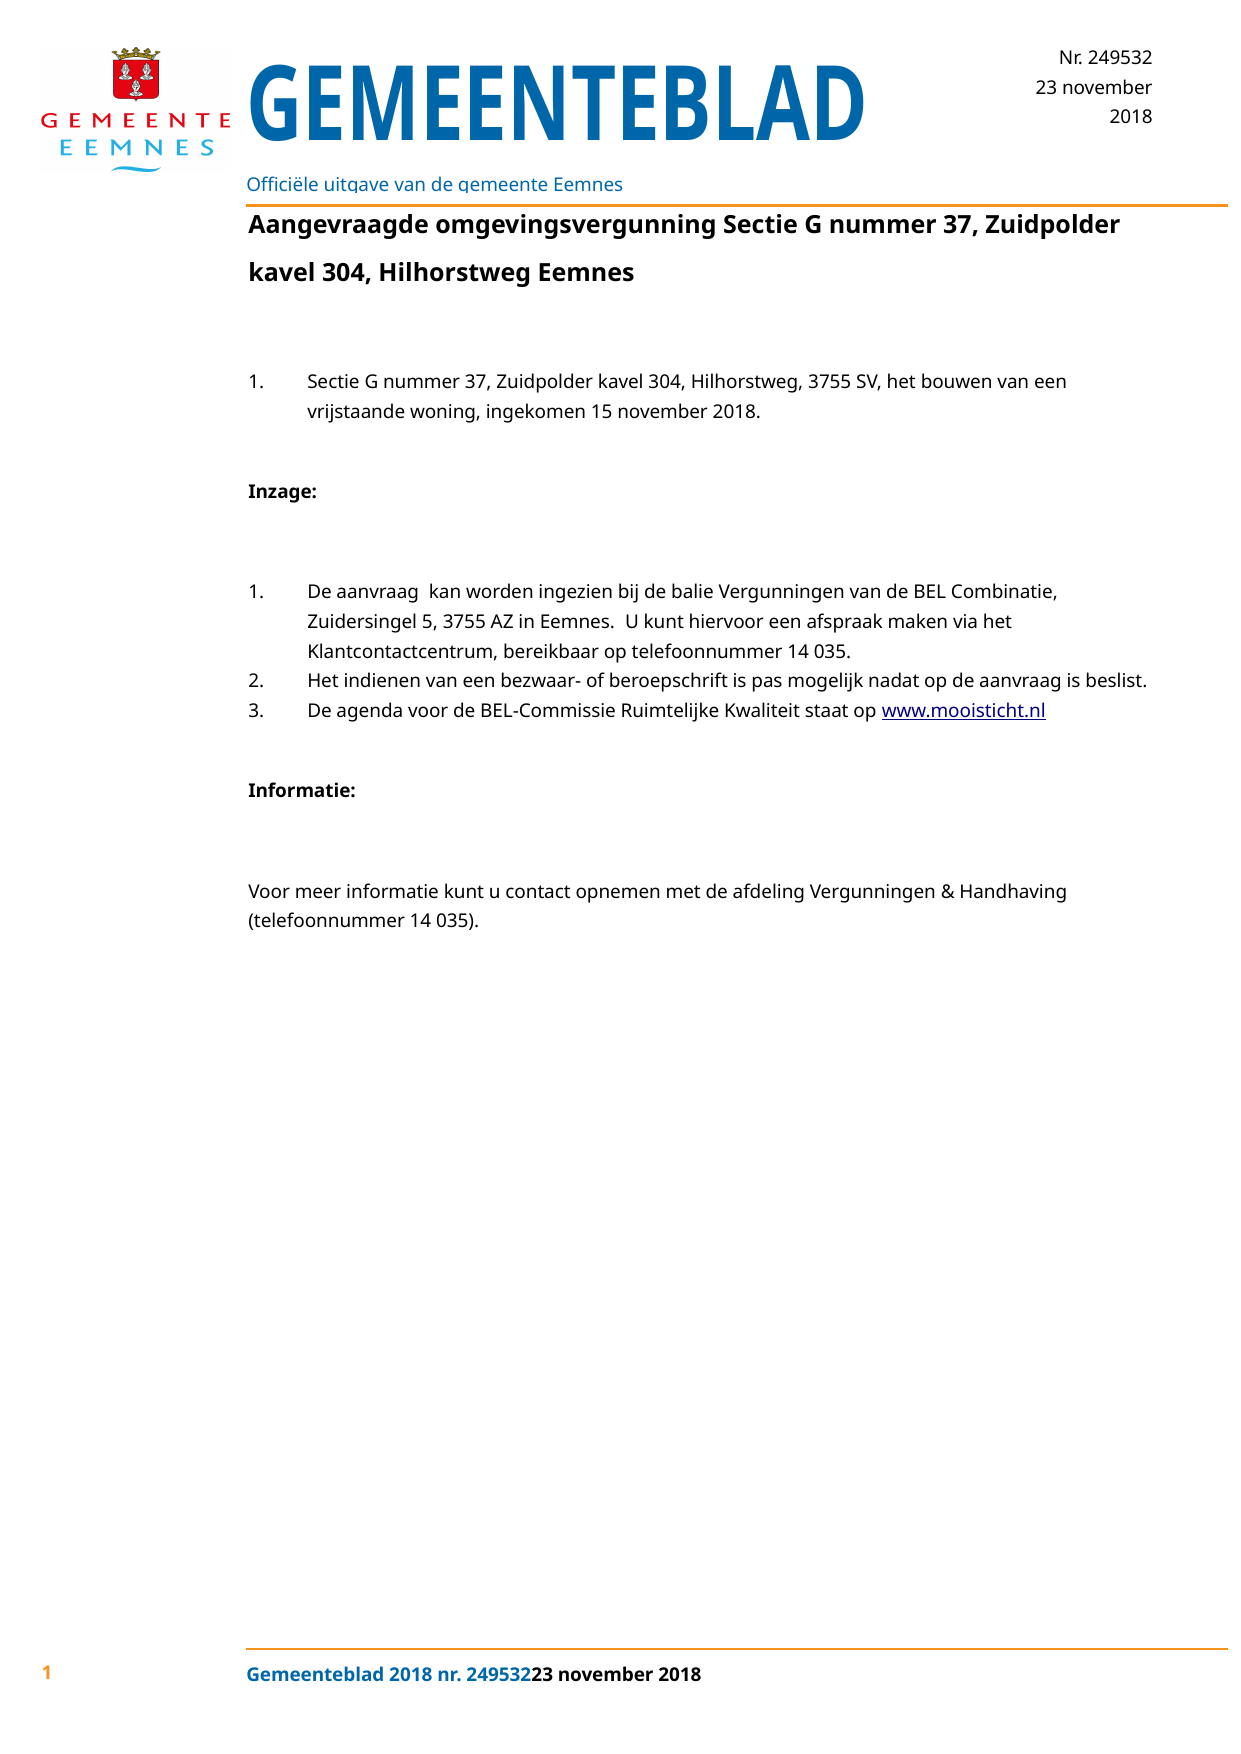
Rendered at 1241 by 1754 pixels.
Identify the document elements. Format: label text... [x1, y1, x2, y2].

text Inzage: [248, 478, 1152, 504]
list Sectie G nummer 37, Zuidpolder kavel 304, Hilhorstweg, 3755 SV, het bouwen van een vrijstaande woning, ingekomen 15 november 2018. [248, 368, 1152, 424]
list Het indienen van een bezwaar- of beroepschrift is pas mogelijk nadat op de aanvraag is beslist. [248, 667, 1152, 693]
text Informatie: [248, 777, 1152, 803]
list De agenda voor de BEL-Commissie Ruimtelijke Kwaliteit staat op www.mooisticht.nl [248, 697, 1152, 723]
picture [41, 47, 231, 172]
list De aanvraag kan worden ingezien bij de balie Vergunningen van de BEL Combinatie, Zuidersingel 5, 3755 AZ in Eemnes. U kunt hiervoor een afspraak maken via het Klantcontactcentrum, bereikbaar op telefoonnummer 14 035. [248, 579, 1152, 664]
text Aangevraagde omgevingsvergunning Sectie G nummer 37, Zuidpolder kavel 304, Hilhorstweg Eemnes [248, 207, 1152, 288]
text Voor meer informatie kunt u contact opnemen met de afdeling Vergunningen & Handhaving (telefoonnummer 14 035). [248, 878, 1152, 933]
